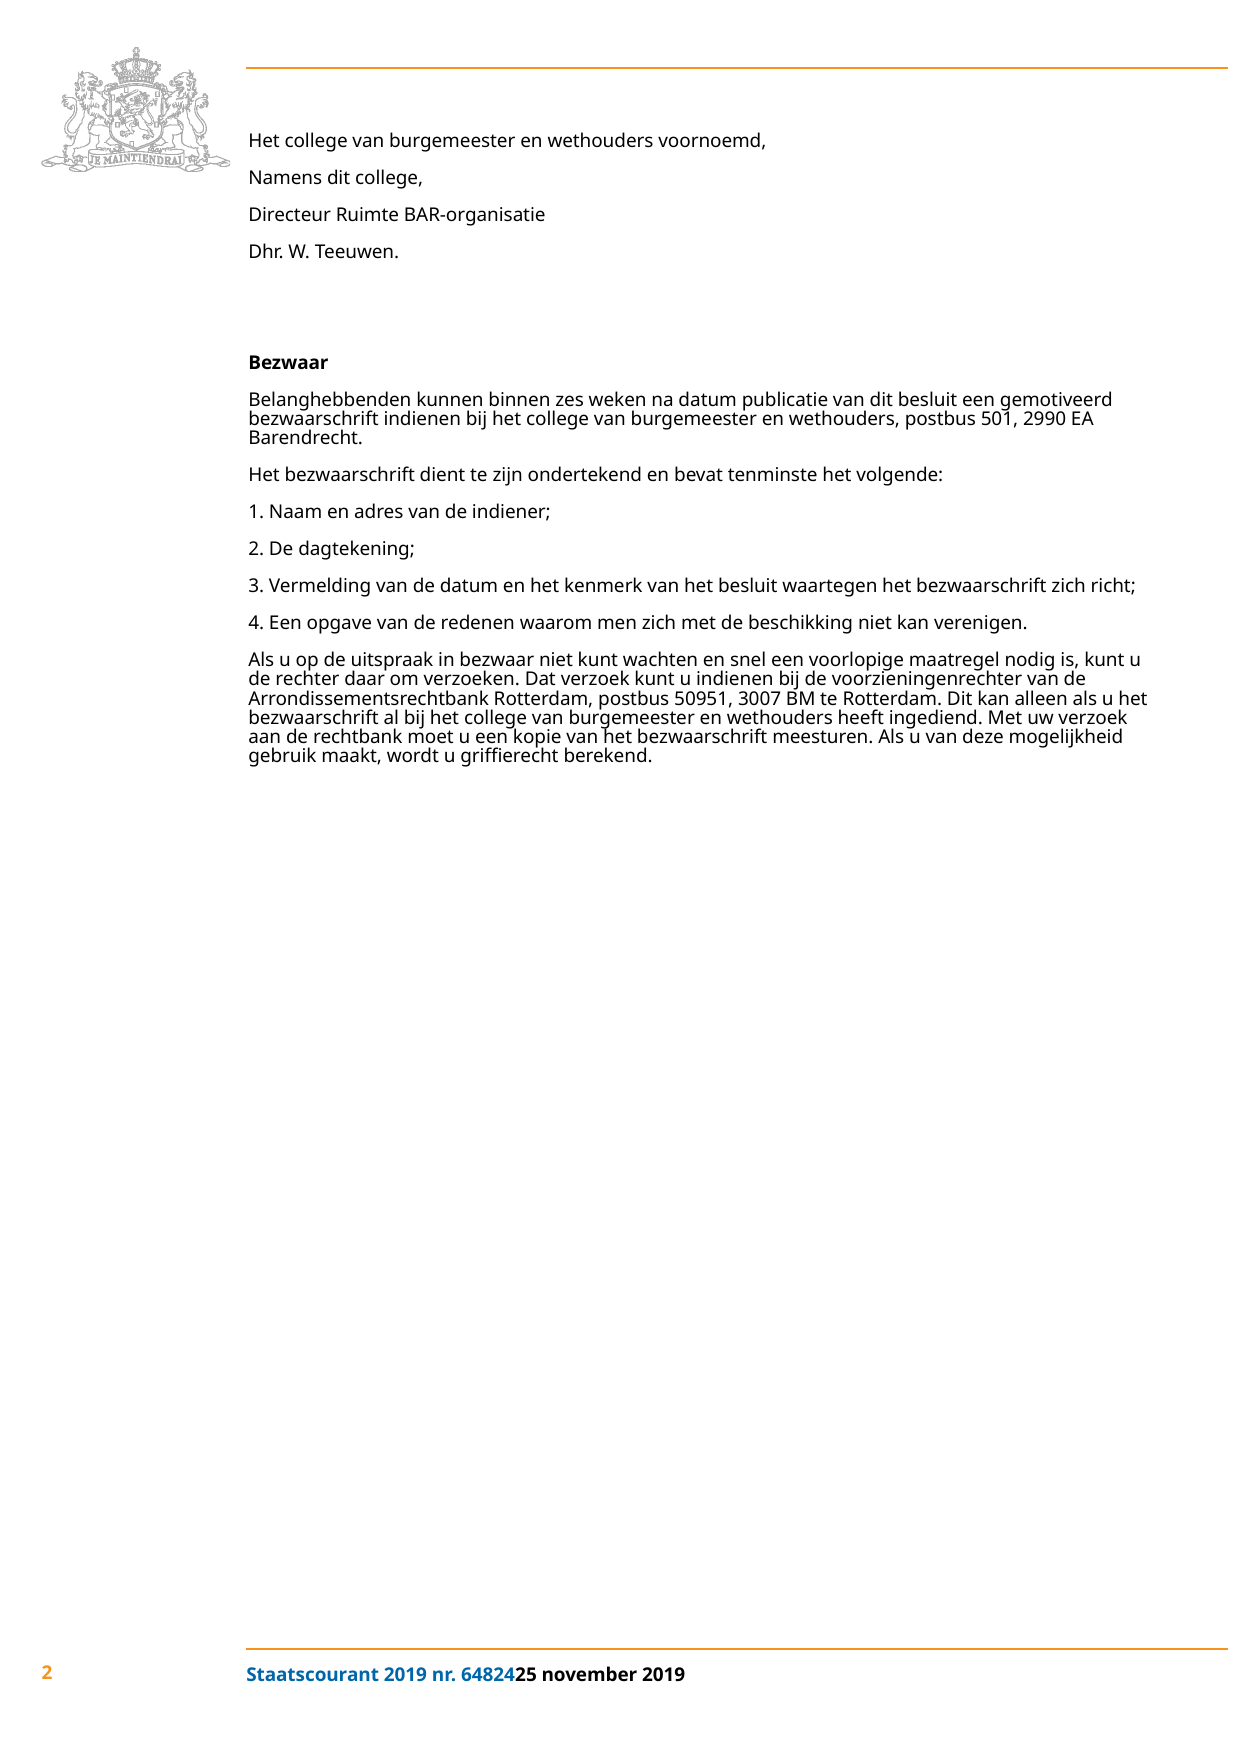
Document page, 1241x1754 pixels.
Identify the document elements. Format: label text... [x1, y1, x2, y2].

text Het college van burgemeester en wethouders voornoemd, [248, 132, 1152, 151]
text Belanghebbenden kunnen binnen zes weken na datum publicatie van dit besluit een gemotiveerd bezwaarschrift indienen bij het college van burgemeester en wethouders, postbus 501, 2990 EA Barendrecht. [248, 391, 1152, 448]
text 2. De dagtekening; [248, 540, 1152, 559]
text Directeur Ruimte BAR-organisatie [248, 206, 1152, 225]
text Dhr. W. Teeuwen. [248, 243, 1152, 262]
text 1. Naam en adres van de indiener; [248, 503, 1152, 522]
text Bezwaar [248, 354, 1152, 373]
picture [41, 47, 231, 172]
text 3. Vermelding van de datum en het kenmerk van het besluit waartegen het bezwaarschrift zich richt; [248, 577, 1152, 596]
text 4. Een opgave van de redenen waarom men zich met de beschikking niet kan verenigen. [248, 614, 1152, 633]
text Als u op de uitspraak in bezwaar niet kunt wachten en snel een voorlopige maatregel nodig is, kunt u de rechter daar om verzoeken. Dat verzoek kunt u indienen bij de voorzieningenrechter van de Arrondissementsrechtbank Rotterdam, postbus 50951, 3007 BM te Rotterdam. Dit kan alleen als u het bezwaarschrift al bij het college van burgemeester en wethouders heeft ingediend. Met uw verzoek aan de rechtbank moet u een kopie van het bezwaarschrift meesturen. Als u van deze mogelijkheid gebruik maakt, wordt u griffierecht berekend. [248, 651, 1152, 767]
text Namens dit college, [248, 169, 1152, 188]
text Het bezwaarschrift dient te zijn ondertekend en bevat tenminste het volgende: [248, 466, 1152, 485]
